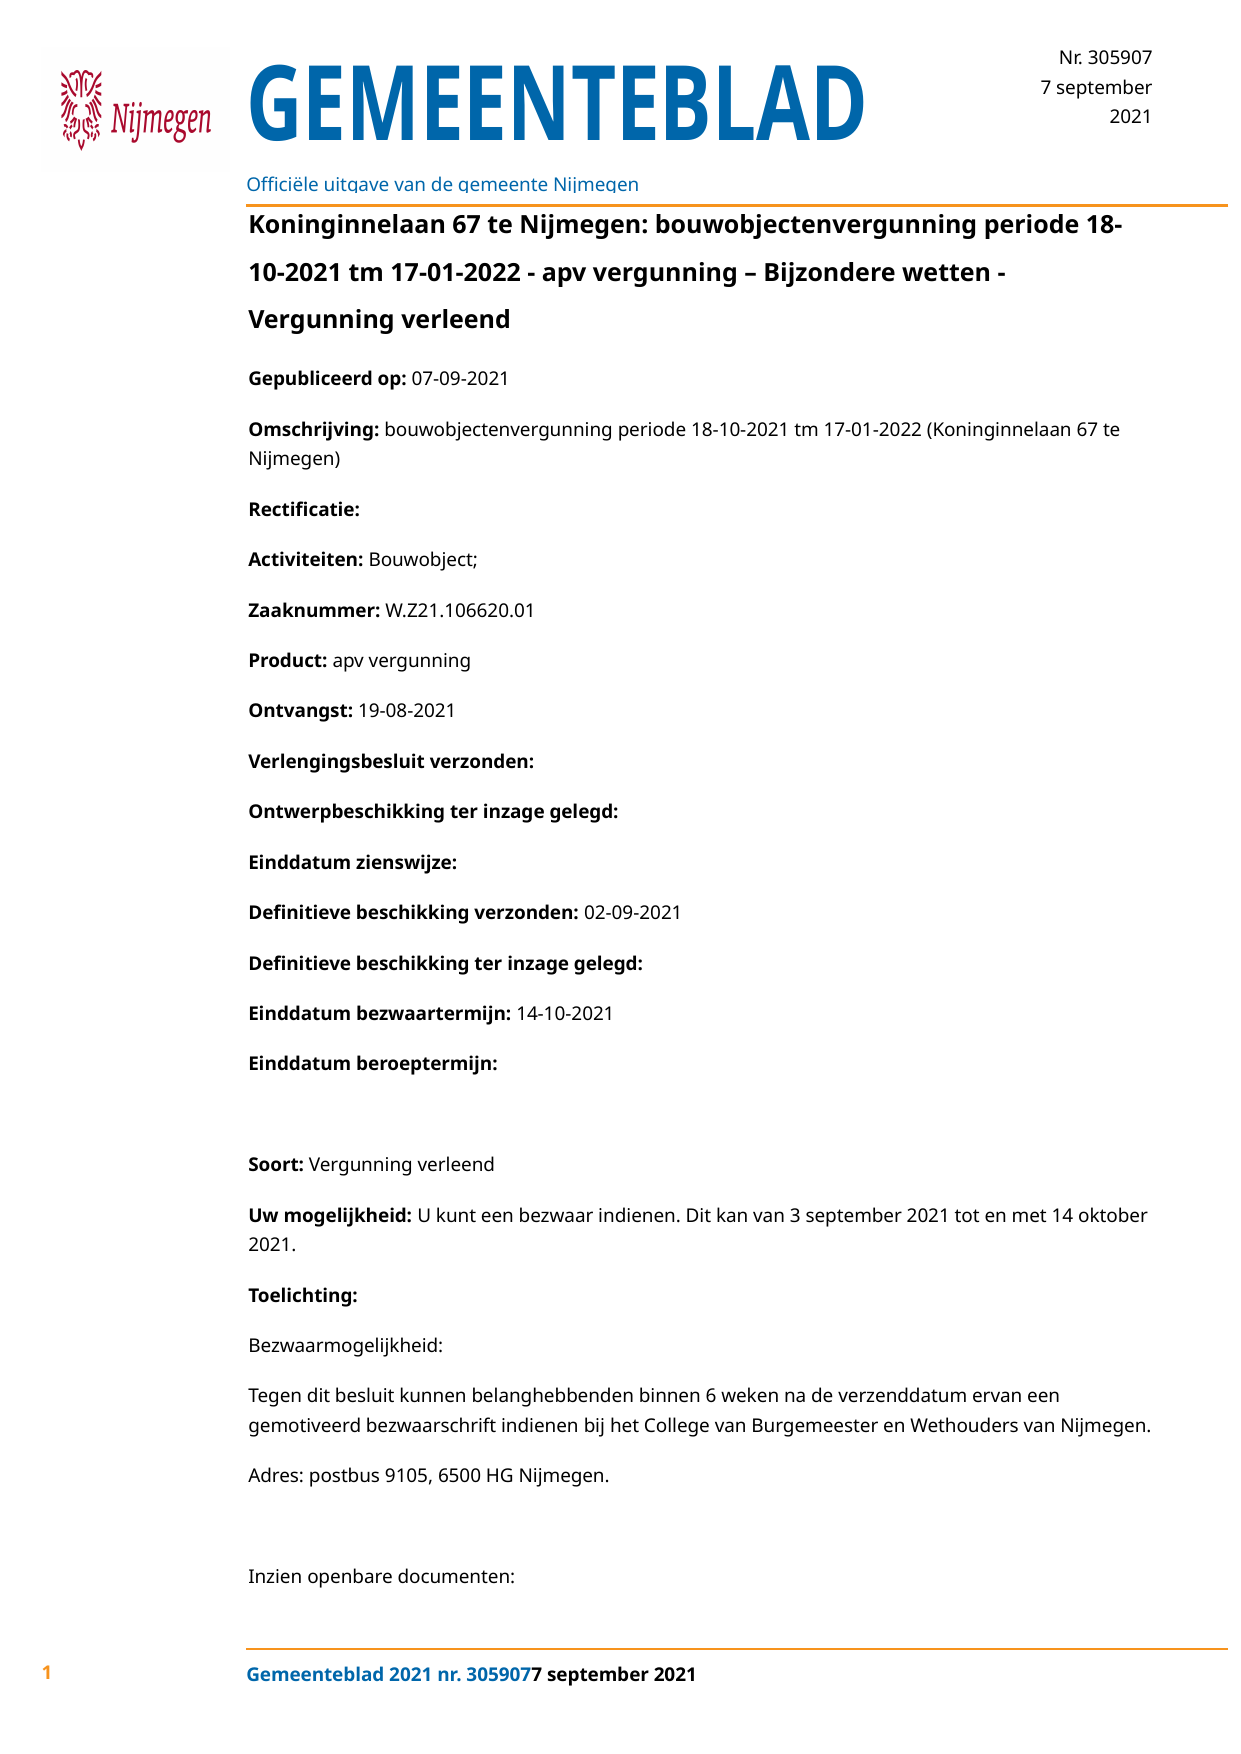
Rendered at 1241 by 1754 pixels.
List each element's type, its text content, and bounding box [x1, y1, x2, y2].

text Tegen dit besluit kunnen belanghebbenden binnen 6 weken na de verzenddatum ervan een gemotiveerd bezwaarschrift indienen bij het College van Burgemeester en Wethouders van Nijmegen. [248, 1383, 1152, 1438]
text Bezwaarmogelijkheid: [248, 1332, 1152, 1358]
text Ontvangst: 19-08-2021 [248, 698, 1152, 723]
text Inzien openbare documenten: [248, 1563, 1152, 1589]
text Zaaknummer: W.Z21.106620.01 [248, 597, 1152, 622]
text Soort: Vergunning verleend [248, 1151, 1152, 1177]
text Activiteiten: Bouwobject; [248, 546, 1152, 572]
text Uw mogelijkheid: U kunt een bezwaar indienen. Dit kan van 3 september 2021 tot en met 14 oktober 2021. [248, 1202, 1152, 1257]
text Koninginnelaan 67 te Nijmegen: bouwobjectenvergunning periode 18-10-2021 tm 17-01-2022 - apv vergunning – Bijzondere wetten - Vergunning verleend [248, 207, 1152, 336]
text Product: apv vergunning [248, 647, 1152, 673]
text Rectificatie: [248, 496, 1152, 522]
text Ontwerpbeschikking ter inzage gelegd: [248, 798, 1152, 824]
text Definitieve beschikking ter inzage gelegd: [248, 950, 1152, 975]
picture [41, 47, 231, 172]
text Omschrijving: bouwobjectenvergunning periode 18-10-2021 tm 17-01-2022 (Koninginnelaan 67 te Nijmegen) [248, 416, 1152, 471]
text Einddatum zienswijze: [248, 849, 1152, 874]
text Toelichting: [248, 1282, 1152, 1307]
text Einddatum bezwaartermijn: 14-10-2021 [248, 1000, 1152, 1026]
text Adres: postbus 9105, 6500 HG Nijmegen. [248, 1463, 1152, 1488]
text Gepubliceerd op: 07-09-2021 [248, 366, 1152, 391]
text Verlengingsbesluit verzonden: [248, 748, 1152, 774]
text Einddatum beroeptermijn: [248, 1051, 1152, 1076]
text Definitieve beschikking verzonden: 02-09-2021 [248, 899, 1152, 925]
